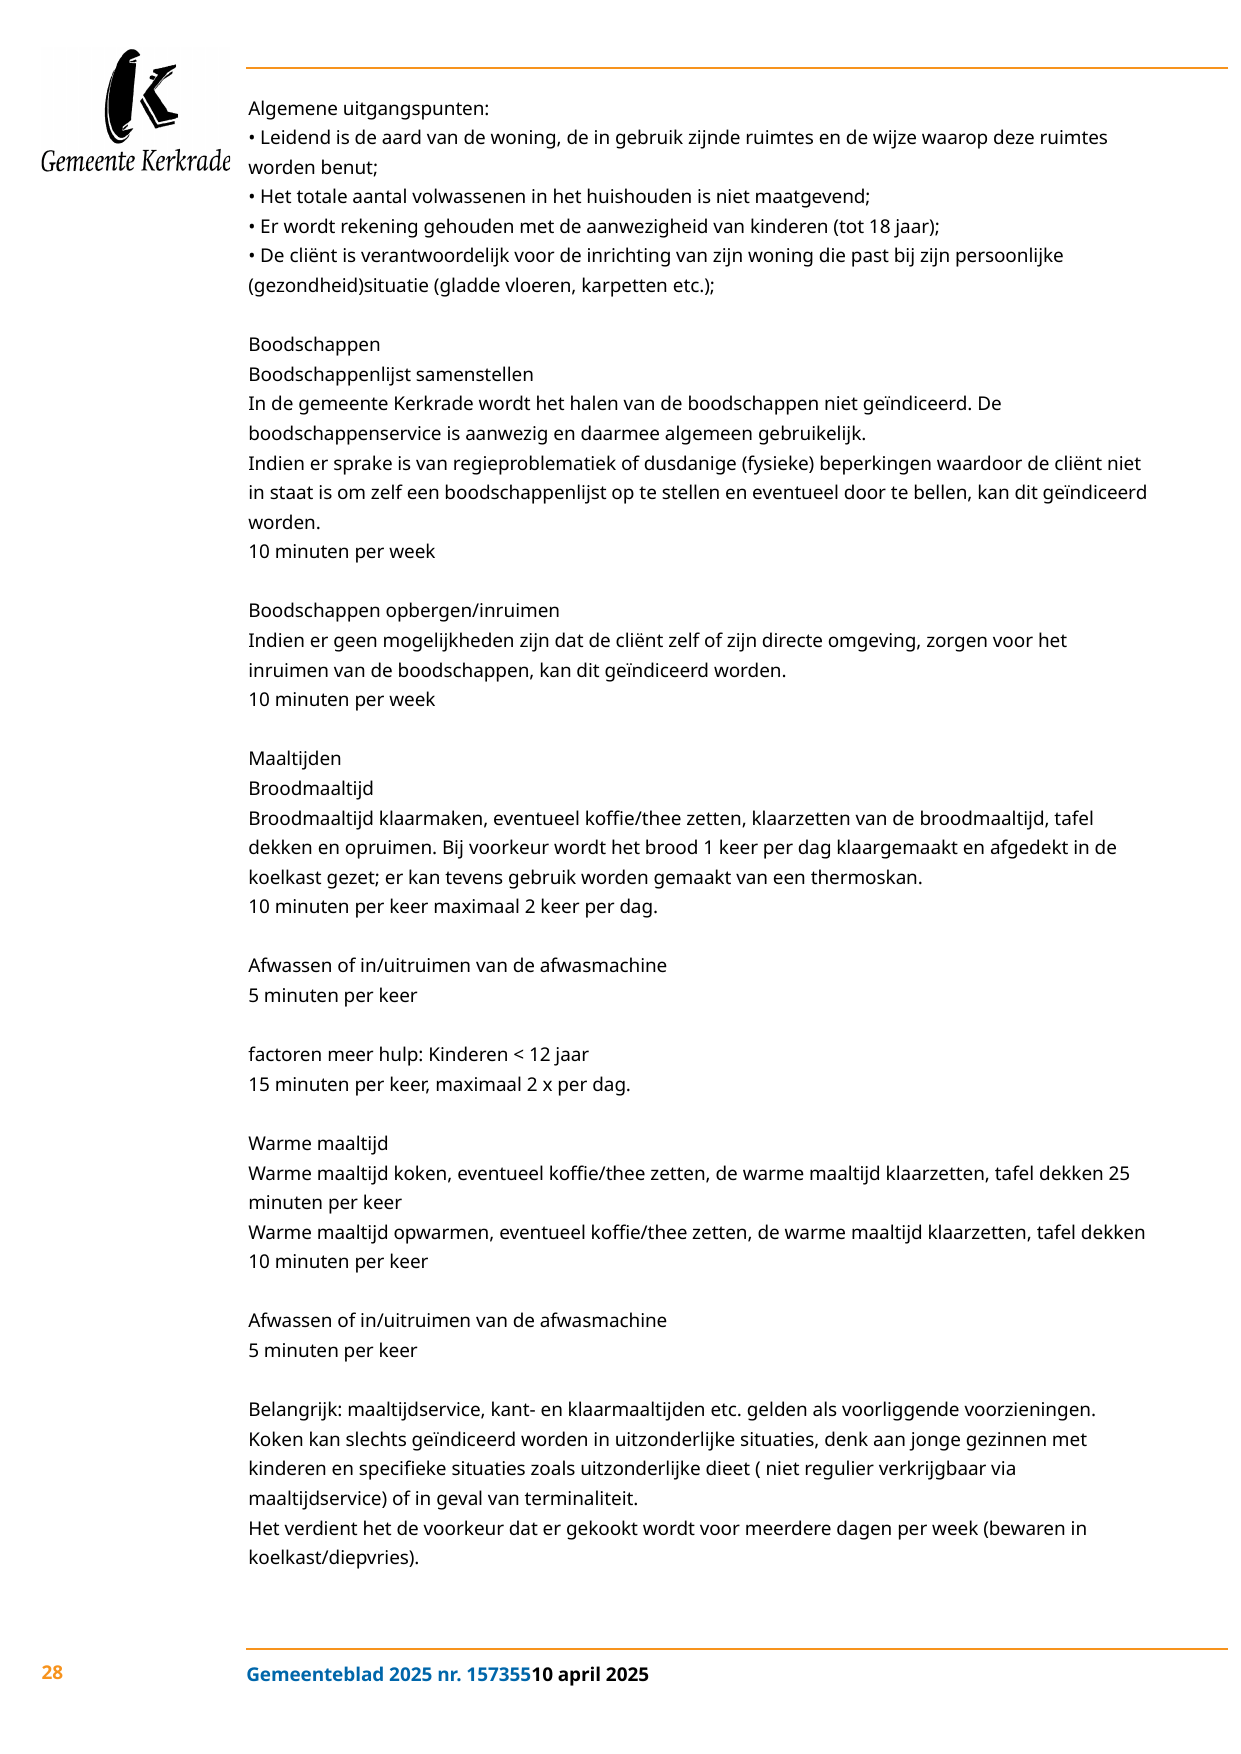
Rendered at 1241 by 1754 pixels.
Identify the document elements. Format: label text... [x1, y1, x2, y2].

text Indien er sprake is van regieproblematiek of dusdanige (fysieke) beperkingen waardoor de cliënt niet in staat is om zelf een boodschappenlijst op te stellen en eventueel door te bellen, kan dit geïndiceerd worden. [248, 450, 1152, 535]
text 10 minuten per keer [248, 1248, 1152, 1274]
text 10 minuten per keer maximaal 2 keer per dag. [248, 893, 1152, 919]
text Broodmaaltijd klaarmaken, eventueel koffie/thee zetten, klaarzetten van de broodmaaltijd, tafel dekken en opruimen. Bij voorkeur wordt het brood 1 keer per dag klaargemaakt en afgedekt in de koelkast gezet; er kan tevens gebruik worden gemaakt van een thermoskan. [248, 805, 1152, 890]
text Boodschappenlijst samenstellen [248, 361, 1152, 387]
text Broodmaaltijd [248, 775, 1152, 801]
text In de gemeente Kerkrade wordt het halen van de boodschappen niet geïndiceerd. De boodschappenservice is aanwezig en daarmee algemeen gebruikelijk. [248, 391, 1152, 446]
text • Het totale aantal volwassenen in het huishouden is niet maatgevend; [248, 183, 1152, 209]
text • Er wordt rekening gehouden met de aanwezigheid van kinderen (tot 18 jaar); [248, 213, 1152, 239]
text Warme maaltijd koken, eventueel koffie/thee zetten, de warme maaltijd klaarzetten, tafel dekken 25 minuten per keer [248, 1160, 1152, 1215]
text Warme maaltijd [248, 1130, 1152, 1156]
text • Leidend is de aard van de woning, de in gebruik zijnde ruimtes en de wijze waarop deze ruimtes worden benut; [248, 124, 1152, 180]
text Indien er geen mogelijkheden zijn dat de cliënt zelf of zijn directe omgeving, zorgen voor het inruimen van de boodschappen, kan dit geïndiceerd worden. [248, 627, 1152, 683]
text 10 minuten per week [248, 686, 1152, 712]
text Afwassen of in/uitruimen van de afwasmachine [248, 953, 1152, 978]
text Het verdient het de voorkeur dat er gekookt wordt voor meerdere dagen per week (bewaren in koelkast/diepvries). [248, 1515, 1152, 1570]
text Boodschappen [248, 331, 1152, 357]
text factoren meer hulp: Kinderen < 12 jaar [248, 1041, 1152, 1067]
text 5 minuten per keer [248, 1337, 1152, 1363]
text Maaltijden [248, 746, 1152, 771]
text Warme maaltijd opwarmen, eventueel koffie/thee zetten, de warme maaltijd klaarzetten, tafel dekken [248, 1219, 1152, 1245]
text Boodschappen opbergen/inruimen [248, 598, 1152, 623]
text 10 minuten per week [248, 538, 1152, 564]
text 15 minuten per keer, maximaal 2 x per dag. [248, 1071, 1152, 1097]
text Afwassen of in/uitruimen van de afwasmachine [248, 1308, 1152, 1333]
picture [41, 47, 231, 172]
text Algemene uitgangspunten: [248, 95, 1152, 121]
text • De cliënt is verantwoordelijk voor de inrichting van zijn woning die past bij zijn persoonlijke (gezondheid)situatie (gladde vloeren, karpetten etc.); [248, 243, 1152, 298]
text Belangrijk: maaltijdservice, kant- en klaarmaaltijden etc. gelden als voorliggende voorzieningen. Koken kan slechts geïndiceerd worden in uitzonderlijke situaties, denk aan jonge gezinnen met kinderen en specifieke situaties zoals uitzonderlijke dieet ( niet regulier verkrijgbaar via maaltijdservice) of in geval van terminaliteit. [248, 1396, 1152, 1511]
text 5 minuten per keer [248, 982, 1152, 1008]
